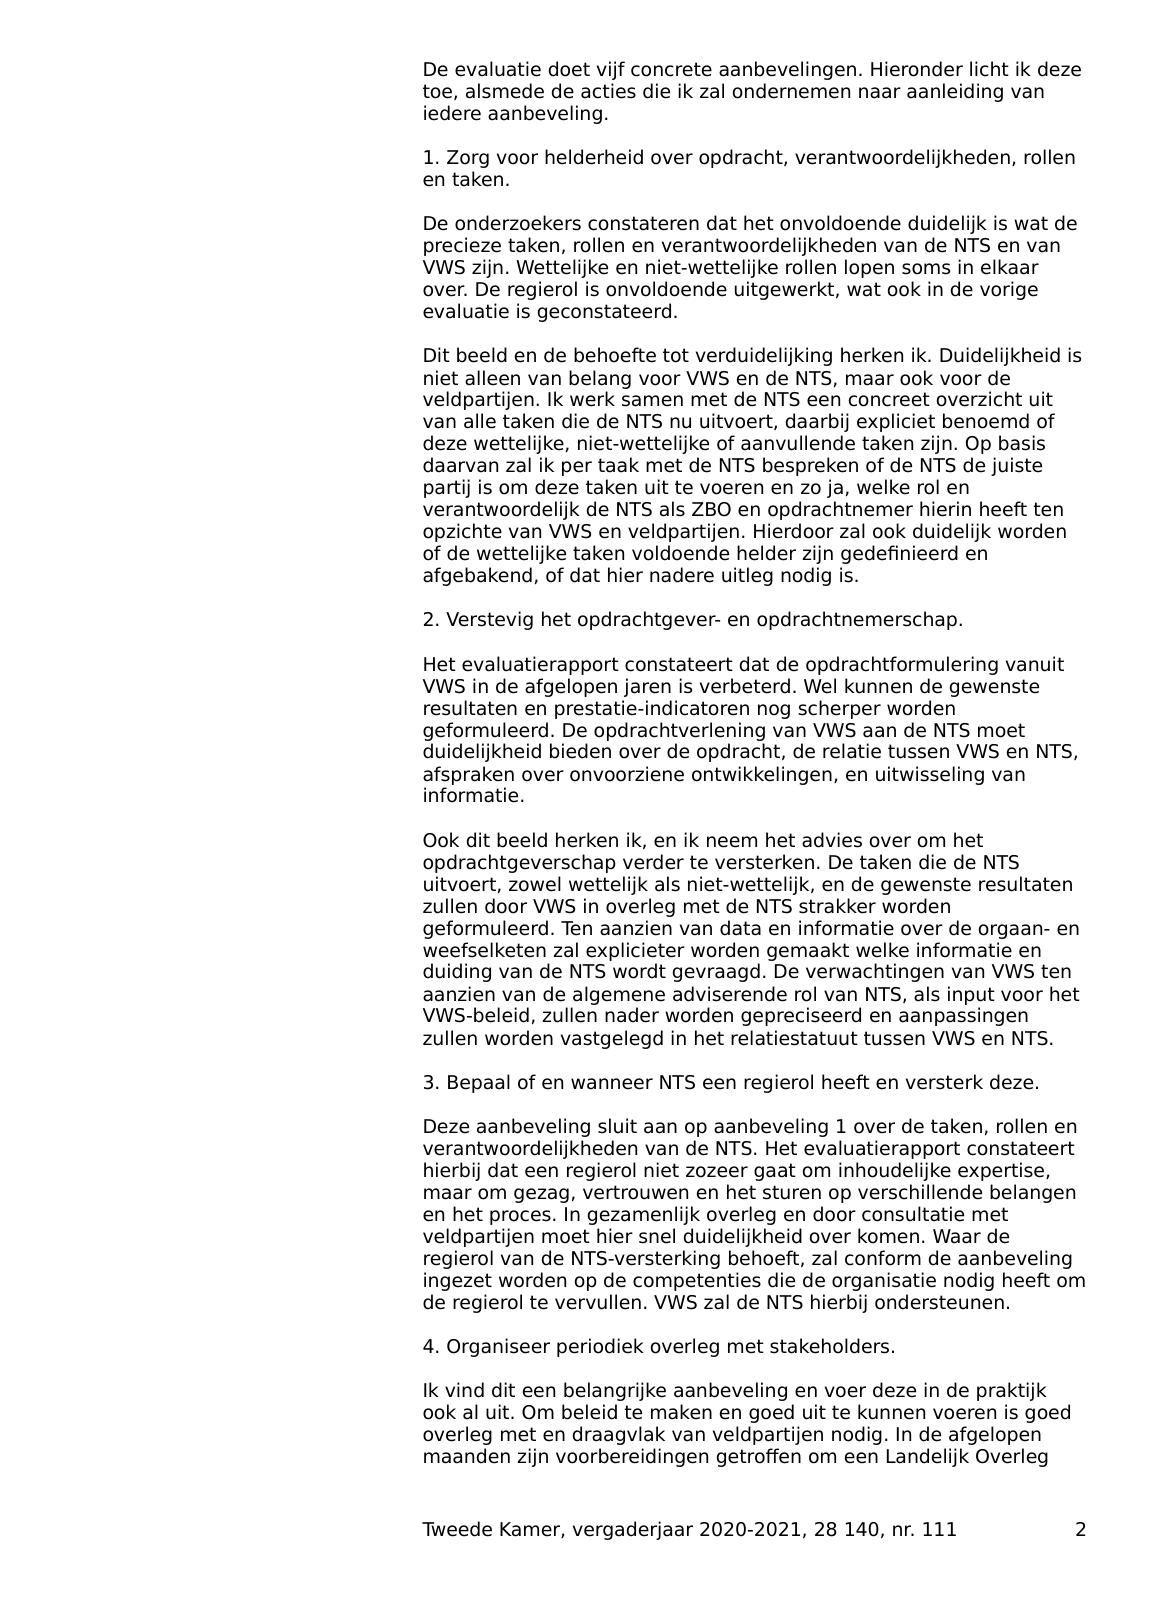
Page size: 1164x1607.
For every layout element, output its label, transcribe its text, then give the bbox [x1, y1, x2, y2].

text Deze aanbeveling sluit aan op aanbeveling 1 over de taken, rollen en verantwoordelijkheden van de NTS. Het evaluatierapport constateert hierbij dat een regierol niet zozeer gaat om inhoudelijke expertise, maar om gezag, vertrouwen en het sturen op verschillende belangen en het proces. In gezamenlijk overleg en door consultatie met veldpartijen moet hier snel duidelijkheid over komen. Waar de regierol van de NTS-versterking behoeft, zal conform de aanbeveling ingezet worden op de competenties die de organisatie nodig heeft om de regierol te vervullen. VWS zal de NTS hierbij ondersteunen. [422, 1116, 1087, 1313]
text Het evaluatierapport constateert dat de opdrachtformulering vanuit VWS in de afgelopen jaren is verbeterd. Wel kunnen de gewenste resultaten en prestatie-indicatoren nog scherper worden geformuleerd. De opdrachtverlening van VWS aan de NTS moet duidelijkheid bieden over de opdracht, de relatie tussen VWS en NTS, afspraken over onvoorziene ontwikkelingen, en uitwisseling van informatie. [422, 653, 1087, 807]
text Ik vind dit een belangrijke aanbeveling en voer deze in de praktijk ook al uit. Om beleid te maken en goed uit te kunnen voeren is goed overleg met en draagvlak van veldpartijen nodig. In de afgelopen maanden zijn voorbereidingen getroffen om een Landelijk Overleg [422, 1380, 1087, 1468]
subtitle 1. Zorg voor helderheid over opdracht, verantwoordelijkheden, rollen en taken. [422, 147, 1087, 191]
text Ook dit beeld herken ik, en ik neem het advies over om het opdrachtgeverschap verder te versterken. De taken die de NTS uitvoert, zowel wettelijk als niet-wettelijk, en de gewenste resultaten zullen door VWS in overleg met de NTS strakker worden geformuleerd. Ten aanzien van data en informatie over de orgaan- en weefselketen zal explicieter worden gemaakt welke informatie en duiding van de NTS wordt gevraagd. De verwachtingen van VWS ten aanzien van de algemene adviserende rol van NTS, als input voor het VWS-beleid, zullen nader worden gepreciseerd en aanpassingen zullen worden vastgelegd in het relatiestatuut tussen VWS en NTS. [422, 829, 1087, 1049]
subtitle 4. Organiseer periodiek overleg met stakeholders. [422, 1336, 1087, 1358]
subtitle 3. Bepaal of en wanneer NTS een regierol heeft en versterk deze. [422, 1072, 1087, 1093]
text Dit beeld en de behoefte tot verduidelijking herken ik. Duidelijkheid is niet alleen van belang voor VWS en de NTS, maar ook voor de veldpartijen. Ik werk samen met de NTS een concreet overzicht uit van alle taken die de NTS nu uitvoert, daarbij expliciet benoemd of deze wettelijke, niet-wettelijke of aanvullende taken zijn. Op basis daarvan zal ik per taak met de NTS bespreken of de NTS de juiste partij is om deze taken uit te voeren en zo ja, welke rol en verantwoordelijk de NTS als ZBO en opdrachtnemer hierin heeft ten opzichte van VWS en veldpartijen. Hierdoor zal ook duidelijk worden of de wettelijke taken voldoende helder zijn gedefinieerd en afgebakend, of dat hier nadere uitleg nodig is. [422, 345, 1087, 587]
text De onderzoekers constateren dat het onvoldoende duidelijk is wat de precieze taken, rollen en verantwoordelijkheden van de NTS en van VWS zijn. Wettelijke en niet-wettelijke rollen lopen soms in elkaar over. De regierol is onvoldoende uitgewerkt, wat ook in de vorige evaluatie is geconstateerd. [422, 213, 1087, 323]
text De evaluatie doet vijf concrete aanbevelingen. Hieronder licht ik deze toe, alsmede de acties die ik zal ondernemen naar aanleiding van iedere aanbeveling. [422, 59, 1087, 125]
subtitle 2. Verstevig het opdrachtgever- en opdrachtnemerschap. [422, 609, 1087, 631]
